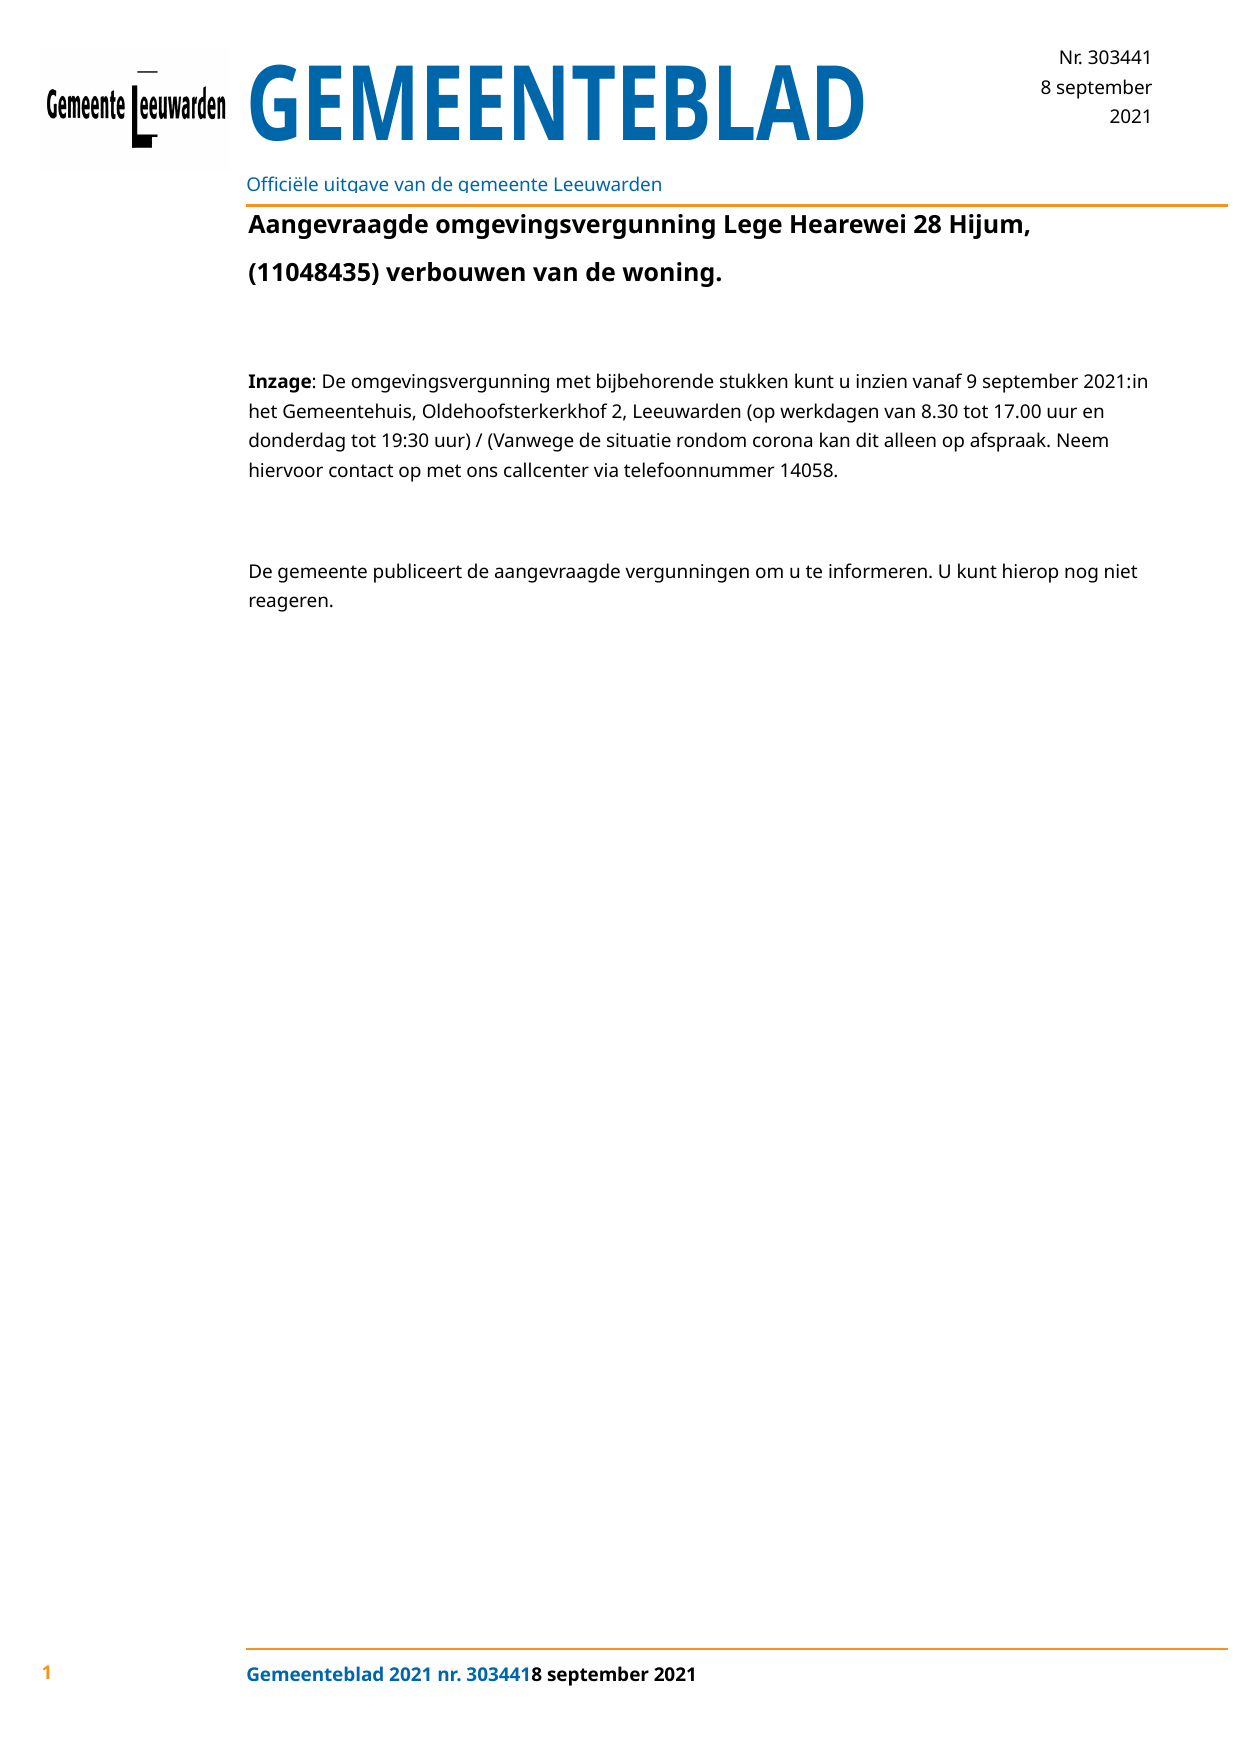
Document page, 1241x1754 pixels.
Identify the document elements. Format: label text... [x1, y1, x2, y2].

text De gemeente publiceert de aangevraagde vergunningen om u te informeren. U kunt hierop nog niet reageren. [248, 558, 1152, 613]
text Aangevraagde omgevingsvergunning Lege Hearewei 28 Hijum, (11048435) verbouwen van de woning. [248, 207, 1152, 288]
text Inzage: De omgevingsvergunning met bijbehorende stukken kunt u inzien vanaf 9 september 2021:in het Gemeentehuis, Oldehoofsterkerkhof 2, Leeuwarden (op werkdagen van 8.30 tot 17.00 uur en donderdag tot 19:30 uur) / (Vanwege de situatie rondom corona kan dit alleen op afspraak. Neem hiervoor contact op met ons callcenter via telefoonnummer 14058. [248, 368, 1152, 483]
picture [41, 47, 231, 172]
